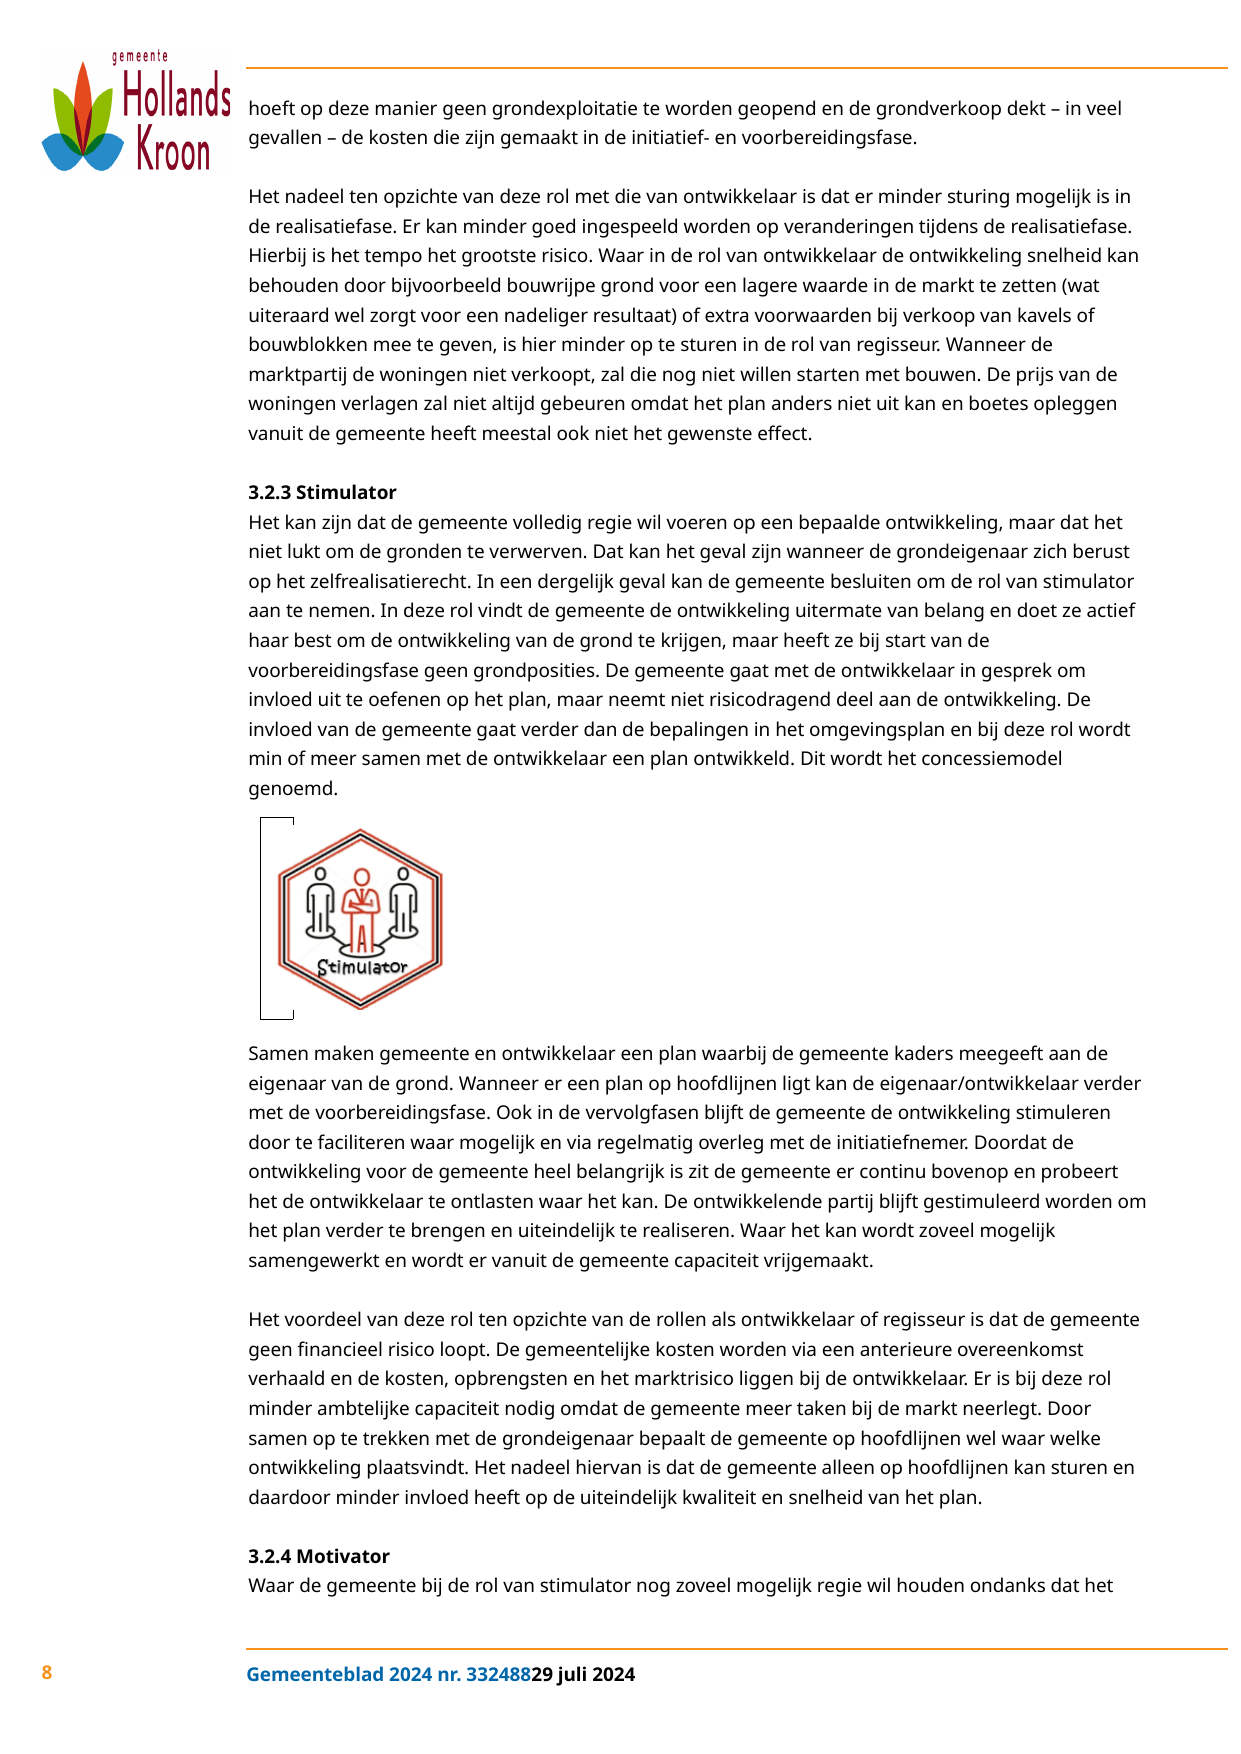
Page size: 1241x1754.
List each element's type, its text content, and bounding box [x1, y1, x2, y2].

text Het voordeel van deze rol ten opzichte van de rollen als ontwikkelaar of regisseur is dat de gemeente geen financieel risico loopt. De gemeentelijke kosten worden via een anterieure overeenkomst verhaald en de kosten, opbrengsten en het marktrisico liggen bij de ontwikkelaar. Er is bij deze rol minder ambtelijke capaciteit nodig omdat de gemeente meer taken bij de markt neerlegt. Door samen op te trekken met de grondeigenaar bepaalt de gemeente op hoofdlijnen wel waar welke ontwikkeling plaatsvindt. Het nadeel hiervan is dat de gemeente alleen op hoofdlijnen kan sturen en daardoor minder invloed heeft op de uiteindelijk kwaliteit en snelheid van het plan. [248, 1306, 1152, 1510]
text Het nadeel ten opzichte van deze rol met die van ontwikkelaar is dat er minder sturing mogelijk is in de realisatiefase. Er kan minder goed ingespeeld worden op veranderingen tijdens de realisatiefase. Hierbij is het tempo het grootste risico. Waar in de rol van ontwikkelaar de ontwikkeling snelheid kan behouden door bijvoorbeeld bouwrijpe grond voor een lagere waarde in de markt te zetten (wat uiteraard wel zorgt voor een nadeliger resultaat) of extra voorwaarden bij verkoop van kavels of bouwblokken mee te geven, is hier minder op te sturen in de rol van regisseur. Wanneer de marktpartij de woningen niet verkoopt, zal die nog niet willen starten met bouwen. De prijs van de woningen verlagen zal niet altijd gebeuren omdat het plan anders niet uit kan en boetes opleggen vanuit de gemeente heeft meestal ook niet het gewenste effect. [248, 183, 1152, 446]
picture [41, 47, 231, 172]
picture [268, 825, 447, 1010]
text hoeft op deze manier geen grondexploitatie te worden geopend en de grondverkoop dekt – in veel gevallen – de kosten die zijn gemaakt in de initiatief- en voorbereidingsfase. [248, 95, 1152, 150]
text 3.2.3 Stimulator [248, 479, 1152, 505]
text Waar de gemeente bij de rol van stimulator nog zoveel mogelijk regie wil houden ondanks dat het [248, 1573, 1152, 1598]
text Samen maken gemeente en ontwikkelaar een plan waarbij de gemeente kaders meegeeft aan de eigenaar van de grond. Wanneer er een plan op hoofdlijnen ligt kan de eigenaar/ontwikkelaar verder met de voorbereidingsfase. Ook in de vervolgfasen blijft de gemeente de ontwikkeling stimuleren door te faciliteren waar mogelijk en via regelmatig overleg met de initiatiefnemer. Doordat de ontwikkeling voor de gemeente heel belangrijk is zit de gemeente er continu bovenop en probeert het de ontwikkelaar te ontlasten waar het kan. De ontwikkelende partij blijft gestimuleerd worden om het plan verder te brengen en uiteindelijk te realiseren. Waar het kan wordt zoveel mogelijk samengewerkt en wordt er vanuit de gemeente capaciteit vrijgemaakt. [248, 1040, 1152, 1273]
text Het kan zijn dat de gemeente volledig regie wil voeren op een bepaalde ontwikkeling, maar dat het niet lukt om de gronden te verwerven. Dat kan het geval zijn wanneer de grondeigenaar zich berust op het zelfrealisatierecht. In een dergelijk geval kan de gemeente besluiten om de rol van stimulator aan te nemen. In deze rol vindt de gemeente de ontwikkeling uitermate van belang en doet ze actief haar best om de ontwikkeling van de grond te krijgen, maar heeft ze bij start van de voorbereidingsfase geen grondposities. De gemeente gaat met de ontwikkelaar in gesprek om invloed uit te oefenen op het plan, maar neemt niet risicodragend deel aan de ontwikkeling. De invloed van de gemeente gaat verder dan de bepalingen in het omgevingsplan en bij deze rol wordt min of meer samen met de ontwikkelaar een plan ontwikkeld. Dit wordt het concessiemodel genoemd. [248, 509, 1152, 801]
text 3.2.4 Motivator [248, 1543, 1152, 1569]
